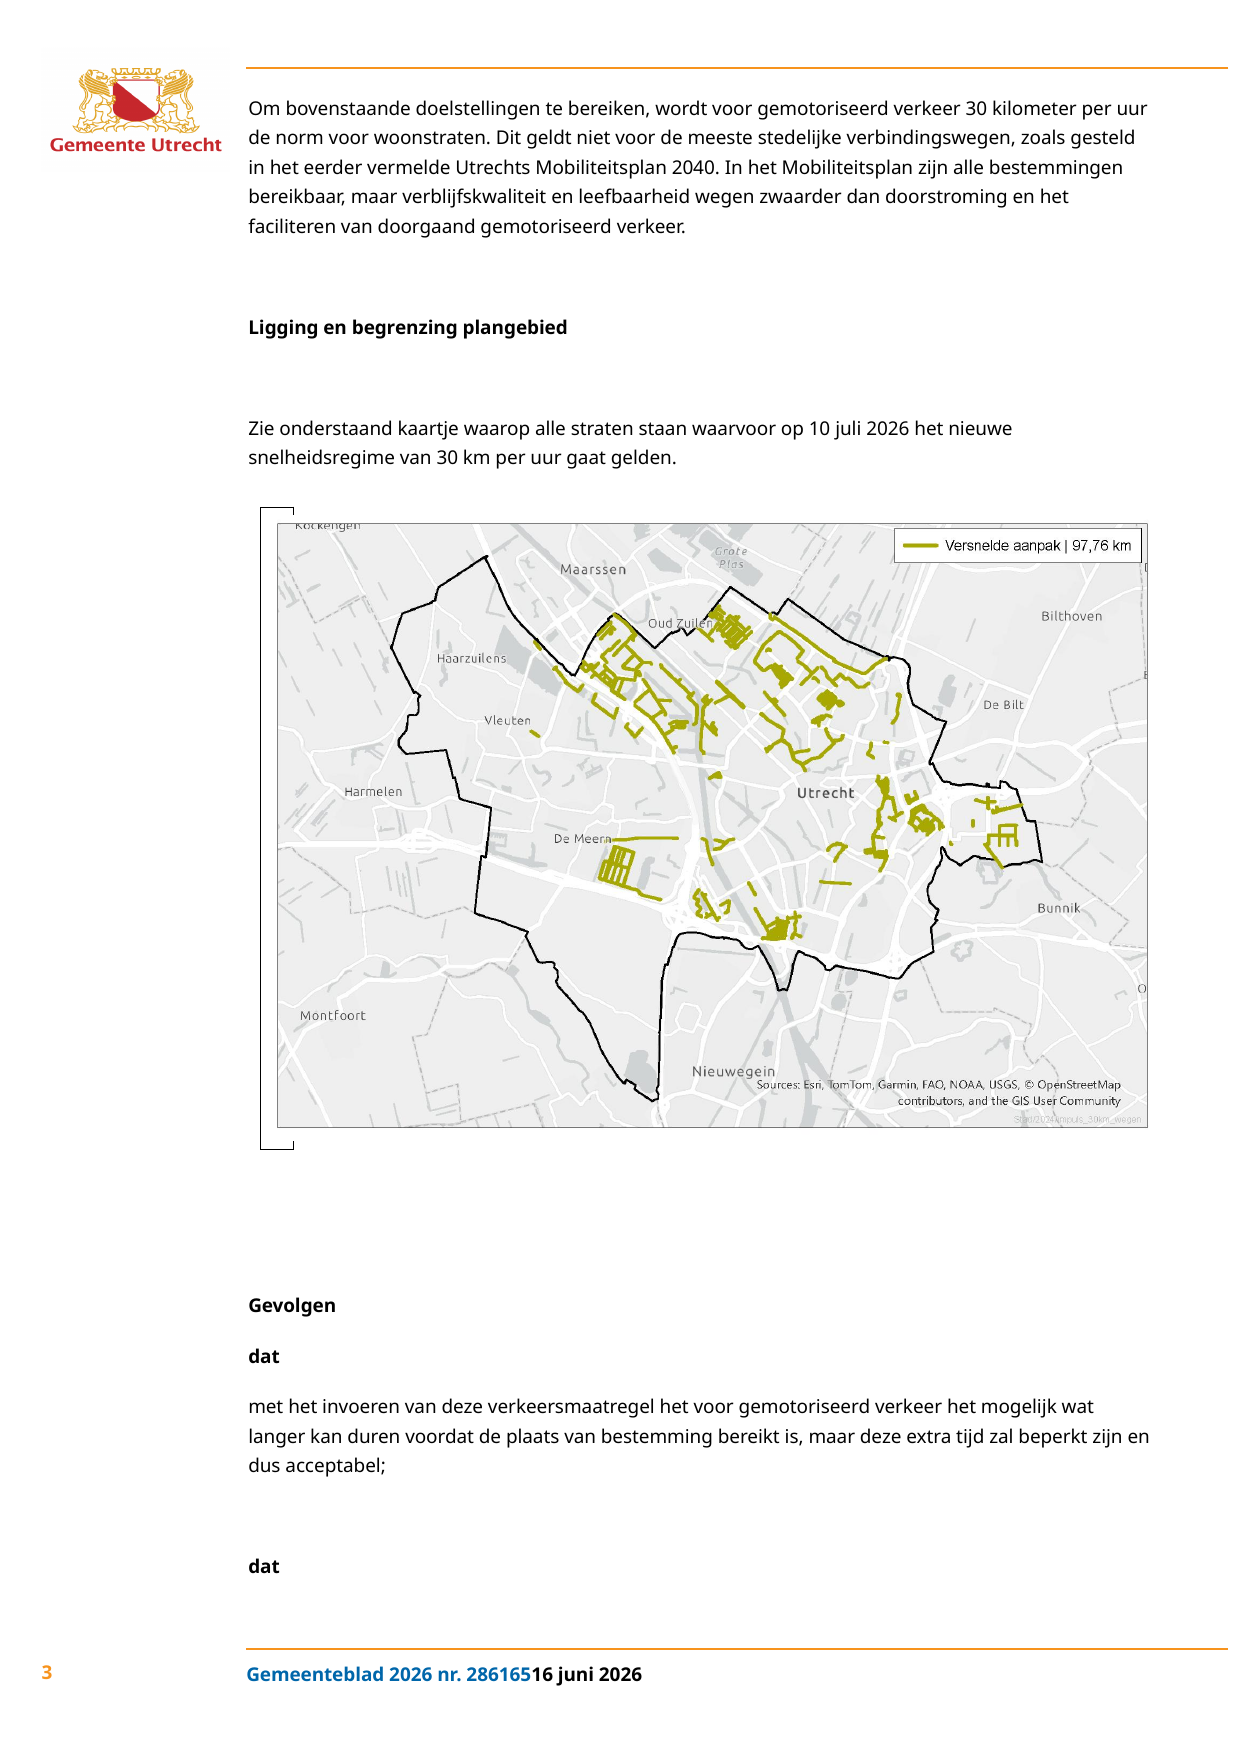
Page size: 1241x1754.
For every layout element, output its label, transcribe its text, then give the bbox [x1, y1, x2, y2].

text Zie onderstaand kaartje waarop alle straten staan waarvoor op 10 juli 2026 het nieuwe snelheidsregime van 30 km per uur gaat gelden. [248, 415, 1152, 470]
picture [268, 515, 1156, 1141]
picture [41, 47, 231, 172]
text Om bovenstaande doelstellingen te bereiken, wordt voor gemotoriseerd verkeer 30 kilometer per uur de norm voor woonstraten. Dit geldt niet voor de meeste stedelijke verbindingswegen, zoals gesteld in het eerder vermelde Utrechts Mobiliteitsplan 2040. In het Mobiliteitsplan zijn alle bestemmingen bereikbaar, maar verblijfskwaliteit en leefbaarheid wegen zwaarder dan doorstroming en het faciliteren van doorgaand gemotoriseerd verkeer. [248, 95, 1152, 239]
text dat [248, 1553, 1152, 1579]
text Gevolgen [248, 1292, 1152, 1318]
text met het invoeren van deze verkeersmaatregel het voor gemotoriseerd verkeer het mogelijk wat langer kan duren voordat de plaats van bestemming bereikt is, maar deze extra tijd zal beperkt zijn en dus acceptabel; [248, 1393, 1152, 1478]
text Ligging en begrenzing plangebied [248, 314, 1152, 340]
text dat [248, 1343, 1152, 1368]
